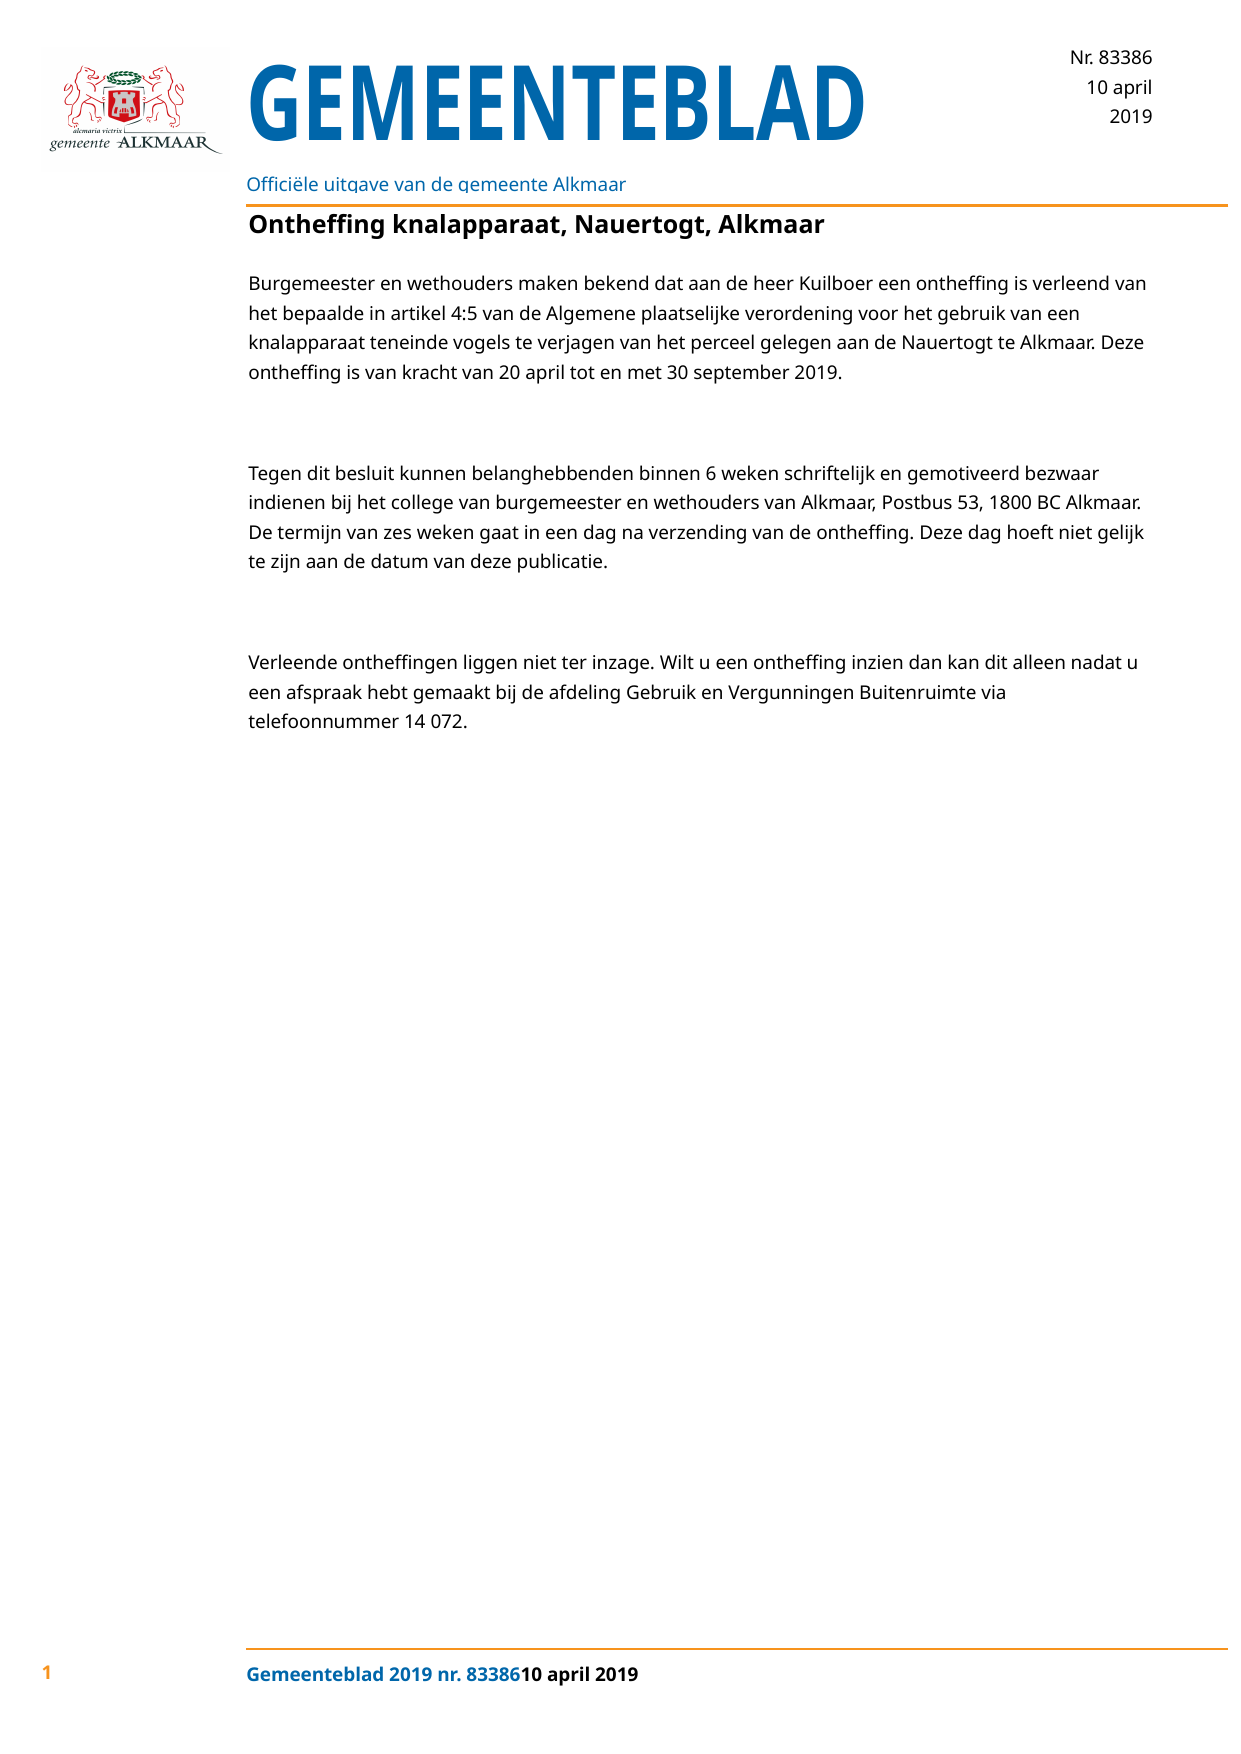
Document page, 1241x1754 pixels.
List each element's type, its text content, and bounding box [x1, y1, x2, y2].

picture [41, 47, 231, 172]
text Burgemeester en wethouders maken bekend dat aan de heer Kuilboer een ontheffing is verleend van het bepaalde in artikel 4:5 van de Algemene plaatselijke verordening voor het gebruik van een knalapparaat teneinde vogels te verjagen van het perceel gelegen aan de Nauertogt te Alkmaar. Deze ontheffing is van kracht van 20 april tot en met 30 september 2019. [248, 270, 1152, 385]
text Ontheffing knalapparaat, Nauertogt, Alkmaar [248, 207, 1152, 241]
text Verleende ontheffingen liggen niet ter inzage. Wilt u een ontheffing inzien dan kan dit alleen nadat u een afspraak hebt gemaakt bij de afdeling Gebruik en Vergunningen Buitenruimte via telefoonnummer 14 072. [248, 649, 1152, 734]
text Tegen dit besluit kunnen belanghebbenden binnen 6 weken schriftelijk en gemotiveerd bezwaar indienen bij het college van burgemeester en wethouders van Alkmaar, Postbus 53, 1800 BC Alkmaar. De termijn van zes weken gaat in een dag na verzending van de ontheffing. Deze dag hoeft niet gelijk te zijn aan de datum van deze publicatie. [248, 460, 1152, 574]
